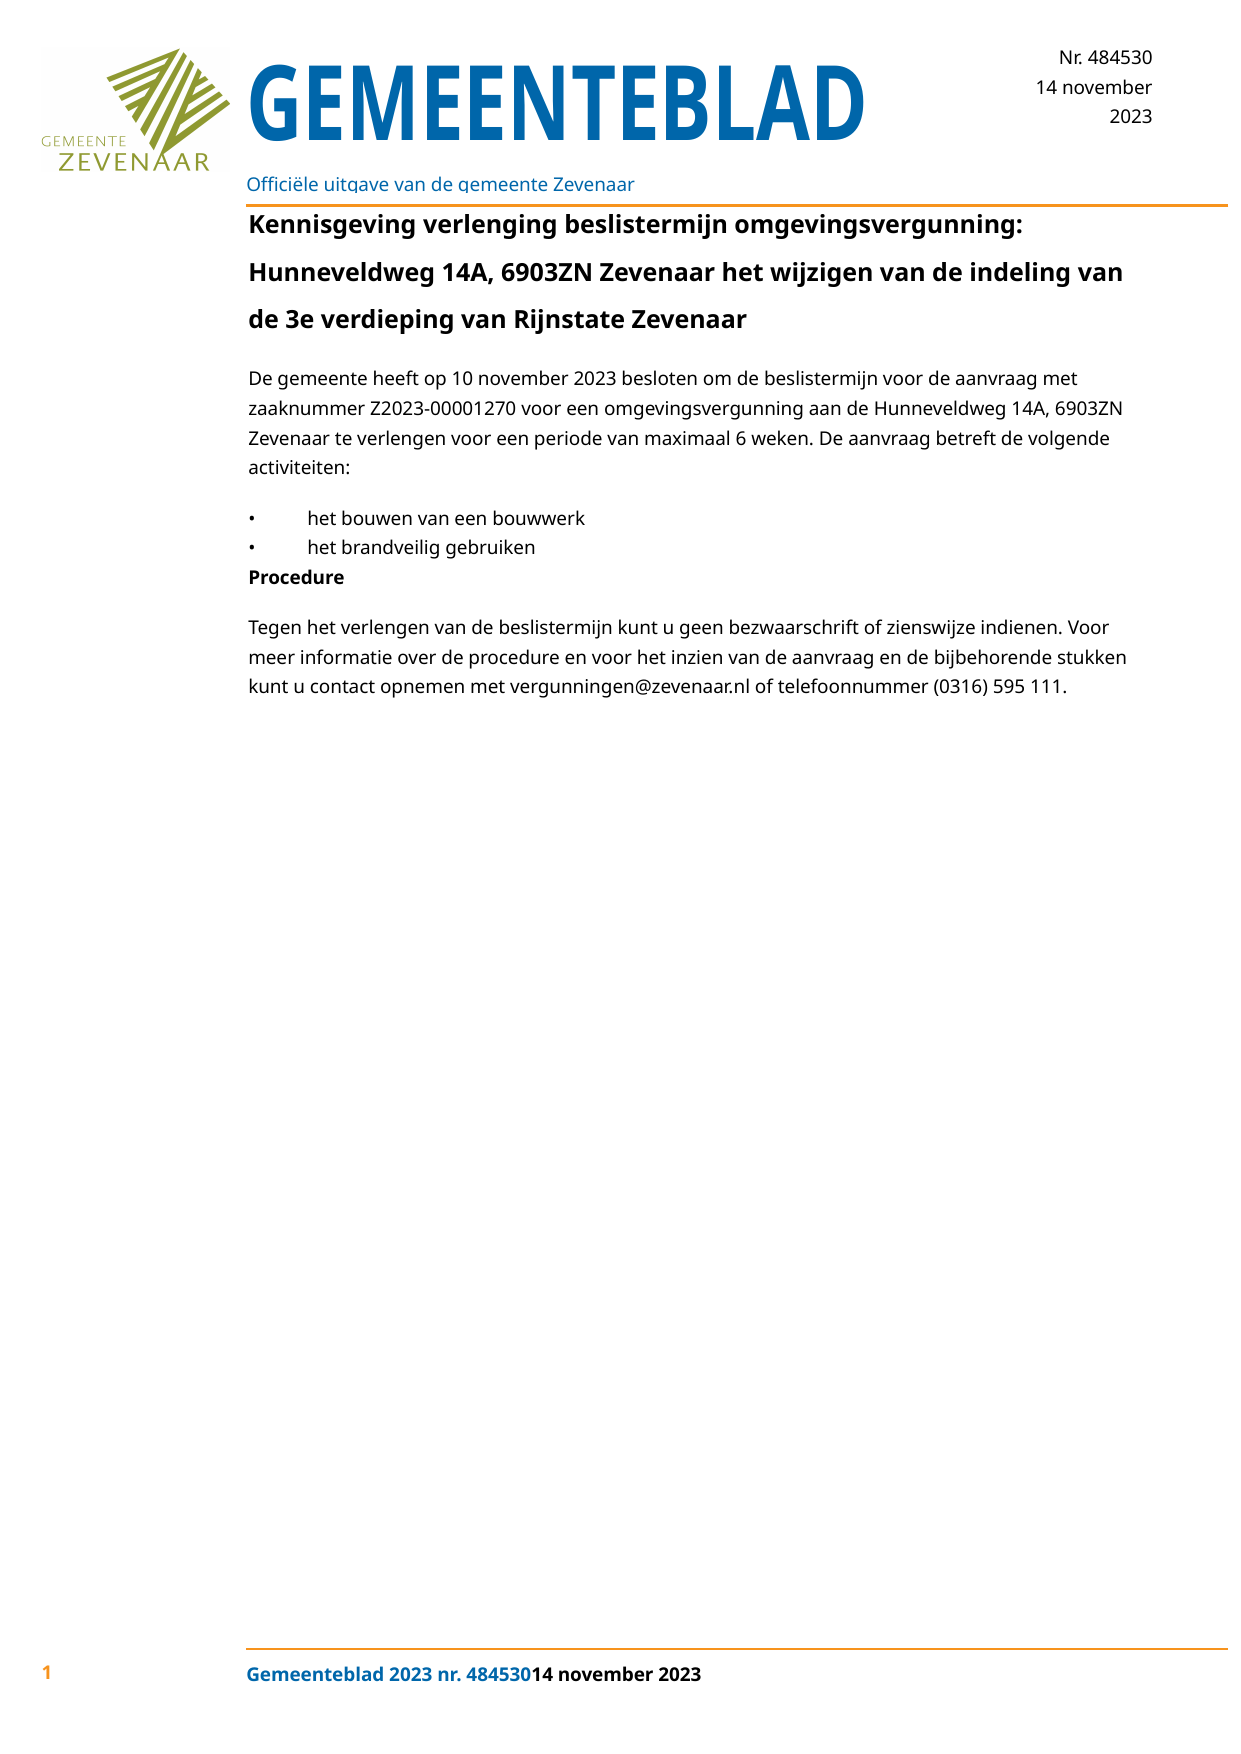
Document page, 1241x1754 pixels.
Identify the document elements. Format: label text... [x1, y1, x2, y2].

list het bouwen van een bouwwerk [248, 505, 1152, 530]
text Kennisgeving verlenging beslistermijn omgevingsvergunning: Hunneveldweg 14A, 6903ZN Zevenaar het wijzigen van de indeling van de 3e verdieping van Rijnstate Zevenaar [248, 207, 1152, 336]
picture [41, 47, 231, 172]
text Tegen het verlengen van de beslistermijn kunt u geen bezwaarschrift of zienswijze indienen. Voor meer informatie over de procedure en voor het inzien van de aanvraag en de bijbehorende stukken kunt u contact opnemen met vergunningen@zevenaar.nl of telefoonnummer (0316) 595 111. [248, 614, 1152, 699]
text De gemeente heeft op 10 november 2023 besloten om de beslistermijn voor de aanvraag met zaaknummer Z2023-00001270 voor een omgevingsvergunning aan de Hunneveldweg 14A, 6903ZN Zevenaar te verlengen voor een periode van maximaal 6 weken. De aanvraag betreft de volgende activiteiten: [248, 366, 1152, 480]
list het brandveilig gebruiken [248, 534, 1152, 560]
text Procedure [248, 564, 1152, 589]
